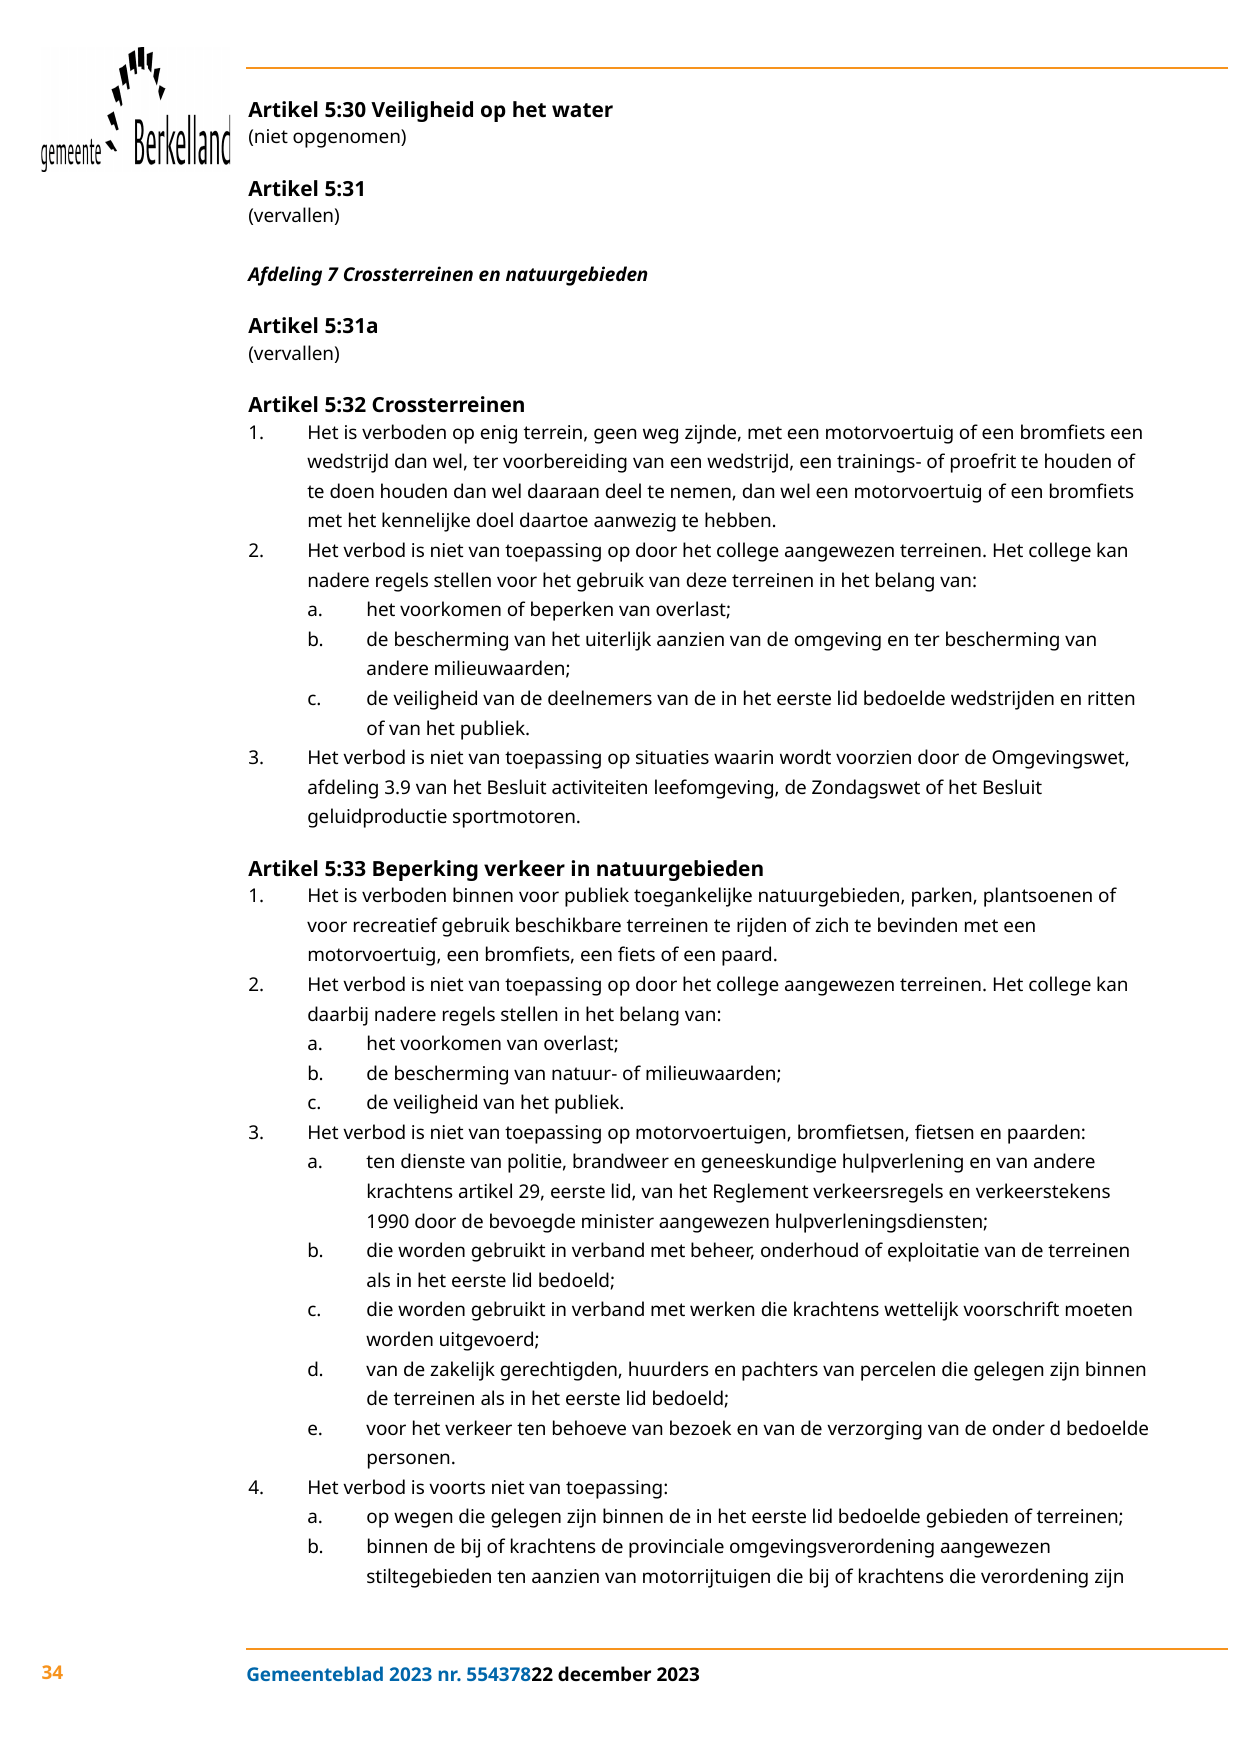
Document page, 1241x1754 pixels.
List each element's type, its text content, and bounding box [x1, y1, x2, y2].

list de veiligheid van de deelnemers van de in het eerste lid bedoelde wedstrijden en ritten of van het publiek. [307, 685, 1152, 741]
list Het verbod is niet van toepassing op motorvoertuigen, bromfietsen, fietsen en paarden: [248, 1119, 1152, 1145]
list die worden gebruikt in verband met werken die krachtens wettelijk voorschrift moeten worden uitgevoerd; [307, 1297, 1152, 1352]
text Artikel 5:31 [248, 174, 1152, 202]
list voor het verkeer ten behoeve van bezoek en van de verzorging van de onder d bedoelde personen. [307, 1415, 1152, 1470]
list het voorkomen of beperken van overlast; [307, 596, 1152, 622]
picture [41, 47, 231, 172]
list Het verbod is niet van toepassing op situaties waarin wordt voorzien door de Omgevingswet, afdeling 3.9 van het Besluit activiteiten leefomgeving, de Zondagswet of het Besluit geluidproductie sportmotoren. [248, 744, 1152, 829]
text Artikel 5:32 Crossterreinen [248, 391, 1152, 419]
list de bescherming van natuur- of milieuwaarden; [307, 1060, 1152, 1086]
list binnen de bij of krachtens de provinciale omgevingsverordening aangewezen stiltegebieden ten aanzien van motorrijtuigen die bij of krachtens die verordening zijn [307, 1533, 1152, 1588]
list die worden gebruikt in verband met beheer, onderhoud of exploitatie van de terreinen als in het eerste lid bedoeld; [307, 1237, 1152, 1293]
list van de zakelijk gerechtigden, huurders en pachters van percelen die gelegen zijn binnen de terreinen als in het eerste lid bedoeld; [307, 1356, 1152, 1411]
list Het is verboden op enig terrein, geen weg zijnde, met een motorvoertuig of een bromfiets een wedstrijd dan wel, ter voorbereiding van een wedstrijd, een trainings- of proefrit te houden of te doen houden dan wel daaraan deel te nemen, dan wel een motorvoertuig of een bromfiets met het kennelijke doel daartoe aanwezig te hebben. [248, 419, 1152, 533]
list Het verbod is voorts niet van toepassing: [248, 1474, 1152, 1500]
list de bescherming van het uiterlijk aanzien van de omgeving en ter bescherming van andere milieuwaarden; [307, 626, 1152, 681]
list op wegen die gelegen zijn binnen de in het eerste lid bedoelde gebieden of terreinen; [307, 1504, 1152, 1529]
text Artikel 5:33 Beperking verkeer in natuurgebieden [248, 854, 1152, 882]
list het voorkomen van overlast; [307, 1030, 1152, 1056]
list de veiligheid van het publiek. [307, 1089, 1152, 1115]
text Artikel 5:31a [248, 312, 1152, 340]
list Het is verboden binnen voor publiek toegankelijke natuurgebieden, parken, plantsoenen of voor recreatief gebruik beschikbare terreinen te rijden of zich te bevinden met een motorvoertuig, een bromfiets, een fiets of een paard. [248, 882, 1152, 967]
text Afdeling 7 Crossterreinen en natuurgebieden [248, 261, 1152, 287]
text (vervallen) [248, 202, 1152, 228]
list Het verbod is niet van toepassing op door het college aangewezen terreinen. Het college kan nadere regels stellen voor het gebruik van deze terreinen in het belang van: [248, 537, 1152, 593]
text Artikel 5:30 Veiligheid op het water [248, 95, 1152, 123]
text (niet opgenomen) [248, 123, 1152, 149]
list Het verbod is niet van toepassing op door het college aangewezen terreinen. Het college kan daarbij nadere regels stellen in het belang van: [248, 971, 1152, 1026]
list ten dienste van politie, brandweer en geneeskundige hulpverlening en van andere krachtens artikel 29, eerste lid, van het Reglement verkeersregels en verkeerstekens 1990 door de bevoegde minister aangewezen hulpverleningsdiensten; [307, 1149, 1152, 1233]
text (vervallen) [248, 340, 1152, 366]
